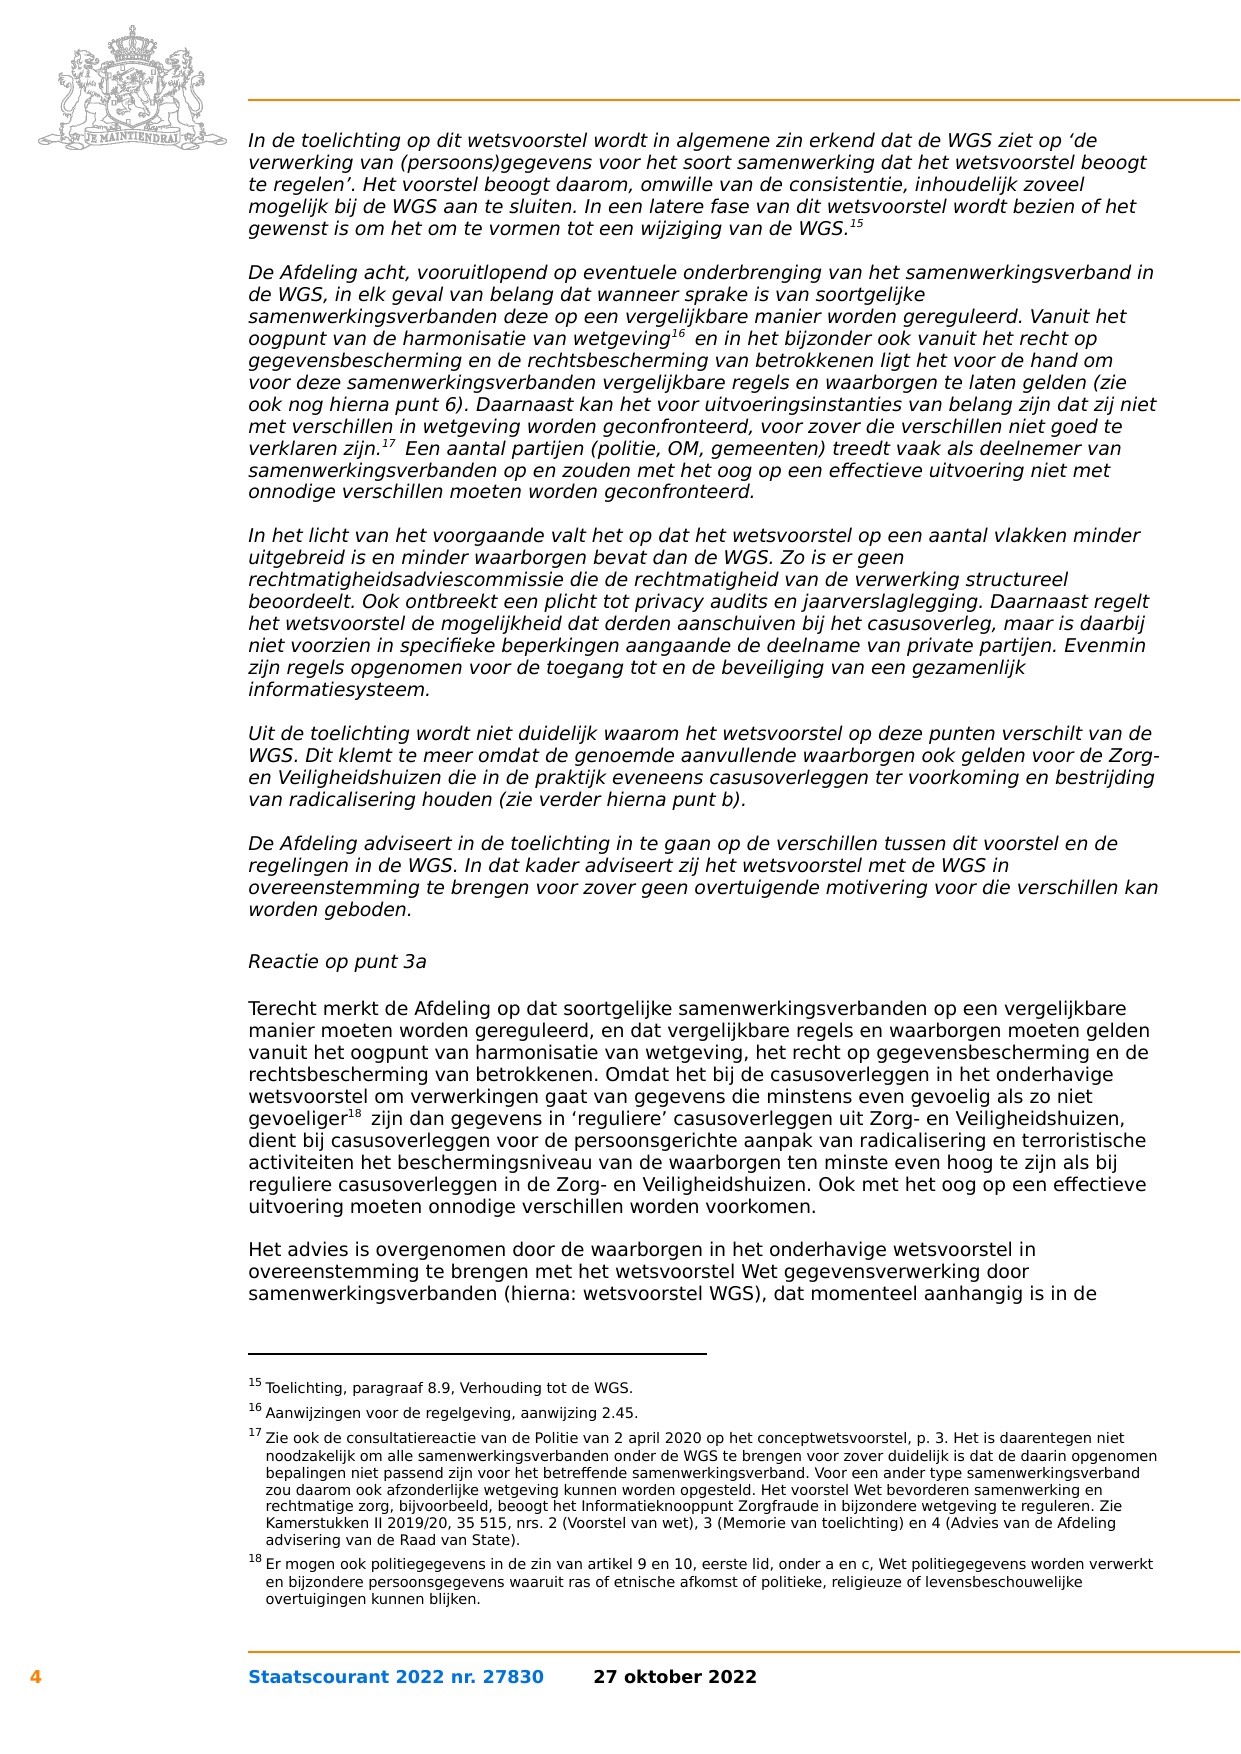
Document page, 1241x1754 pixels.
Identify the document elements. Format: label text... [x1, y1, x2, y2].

text Terecht merkt de Afdeling op dat soortgelijke samenwerkingsverbanden op een vergelijkbare manier moeten worden gereguleerd, en dat vergelijkbare regels en waarborgen moeten gelden vanuit het oogpunt van harmonisatie van wetgeving, het recht op gegevensbescherming en de rechtsbescherming van betrokkenen. Omdat het bij de casusoverleggen in het onderhavige wetsvoorstel om verwerkingen gaat van gegevens die minstens even gevoelig als zo niet gevoeliger zijn dan gegevens in ‘reguliere’ casusoverleggen uit Zorg- en Veiligheidshuizen, dient bij casusoverleggen voor de persoonsgerichte aanpak van radicalisering en terroristische activiteiten het beschermingsniveau van de waarborgen ten minste even hoog te zijn als bij reguliere casusoverleggen in de Zorg- en Veiligheidshuizen. Ook met het oog op een effectieve uitvoering moeten onnodige verschillen worden voorkomen. [248, 998, 1163, 1217]
picture [38, 25, 227, 150]
text De Afdeling adviseert in de toelichting in te gaan op de verschillen tussen dit voorstel en de regelingen in de WGS. In dat kader adviseert zij het wetsvoorstel met de WGS in overeenstemming te brengen voor zover geen overtuigende motivering voor die verschillen kan worden geboden. [248, 833, 1163, 921]
text Zie ook de consultatiereactie van de Politie van 2 april 2020 op het conceptwetsvoorstel, p. 3. Het is daarentegen niet noodzakelijk om alle samenwerkingsverbanden onder de WGS te brengen voor zover duidelijk is dat de daarin opgenomen bepalingen niet passend zijn voor het betreffende samenwerkingsverband. Voor een ander type samenwerkingsverband zou daarom ook afzonderlijke wetgeving kunnen worden opgesteld. Het voorstel Wet bevorderen samenwerking en rechtmatige zorg, bijvoorbeeld, beoogt het Informatieknooppunt Zorgfraude in bijzondere wetgeving te reguleren. Zie Kamerstukken II 2019/20, 35 515, nrs. 2 (Voorstel van wet), 3 (Memorie van toelichting) en 4 (Advies van de Afdeling advisering van de Raad van State). [248, 1426, 1163, 1549]
subtitle Reactie op punt 3a [248, 951, 1163, 973]
text Uit de toelichting wordt niet duidelijk waarom het wetsvoorstel op deze punten verschilt van de WGS. Dit klemt te meer omdat de genoemde aanvullende waarborgen ook gelden voor de Zorg- en Veiligheidshuizen die in de praktijk eveneens casusoverleggen ter voorkoming en bestrijding van radicalisering houden (zie verder hierna punt b). [248, 723, 1163, 811]
text Er mogen ook politiegegevens in de zin van artikel 9 en 10, eerste lid, onder a en c, Wet politiegegevens worden verwerkt en bijzondere persoonsgegevens waaruit ras of etnische afkomst of politieke, religieuze of levensbeschouwelijke overtuigingen kunnen blijken. [248, 1552, 1163, 1608]
text In de toelichting op dit wetsvoorstel wordt in algemene zin erkend dat de WGS ziet op ‘de verwerking van (persoons)gegevens voor het soort samenwerking dat het wetsvoorstel beoogt te regelen’. Het voorstel beoogt daarom, omwille van de consistentie, inhoudelijk zoveel mogelijk bij de WGS aan te sluiten. In een latere fase van dit wetsvoorstel wordt bezien of het gewenst is om het om te vormen tot een wijziging van de WGS. [248, 130, 1163, 240]
text Het advies is overgenomen door de waarborgen in het onderhavige wetsvoorstel in overeenstemming te brengen met het wetsvoorstel Wet gegevensverwerking door samenwerkingsverbanden (hierna: wetsvoorstel WGS), dat momenteel aanhangig is in de [248, 1239, 1163, 1305]
text De Afdeling acht, vooruitlopend op eventuele onderbrenging van het samenwerkingsverband in de WGS, in elk geval van belang dat wanneer sprake is van soortgelijke samenwerkingsverbanden deze op een vergelijkbare manier worden gereguleerd. Vanuit het oogpunt van de harmonisatie van wetgeving en in het bijzonder ook vanuit het recht op gegevensbescherming en de rechtsbescherming van betrokkenen ligt het voor de hand om voor deze samenwerkingsverbanden vergelijkbare regels en waarborgen te laten gelden (zie ook nog hierna punt 6). Daarnaast kan het voor uitvoeringsinstanties van belang zijn dat zij niet met verschillen in wetgeving worden geconfronteerd, voor zover die verschillen niet goed te verklaren zijn. Een aantal partijen (politie, OM, gemeenten) treedt vaak als deelnemer van samenwerkingsverbanden op en zouden met het oog op een effectieve uitvoering niet met onnodige verschillen moeten worden geconfronteerd. [248, 262, 1163, 503]
text In het licht van het voorgaande valt het op dat het wetsvoorstel op een aantal vlakken minder uitgebreid is en minder waarborgen bevat dan de WGS. Zo is er geen rechtmatigheidsadviescommissie die de rechtmatigheid van de verwerking structureel beoordeelt. Ook ontbreekt een plicht tot privacy audits en jaarverslaglegging. Daarnaast regelt het wetsvoorstel de mogelijkheid dat derden aanschuiven bij het casusoverleg, maar is daarbij niet voorzien in specifieke beperkingen aangaande de deelname van private partijen. Evenmin zijn regels opgenomen voor de toegang tot en de beveiliging van een gezamenlijk informatiesysteem. [248, 525, 1163, 701]
text Aanwijzingen voor de regelgeving, aanwijzing 2.45. [248, 1401, 1163, 1423]
text Toelichting, paragraaf 8.9, Verhouding tot de WGS. [248, 1376, 1163, 1398]
